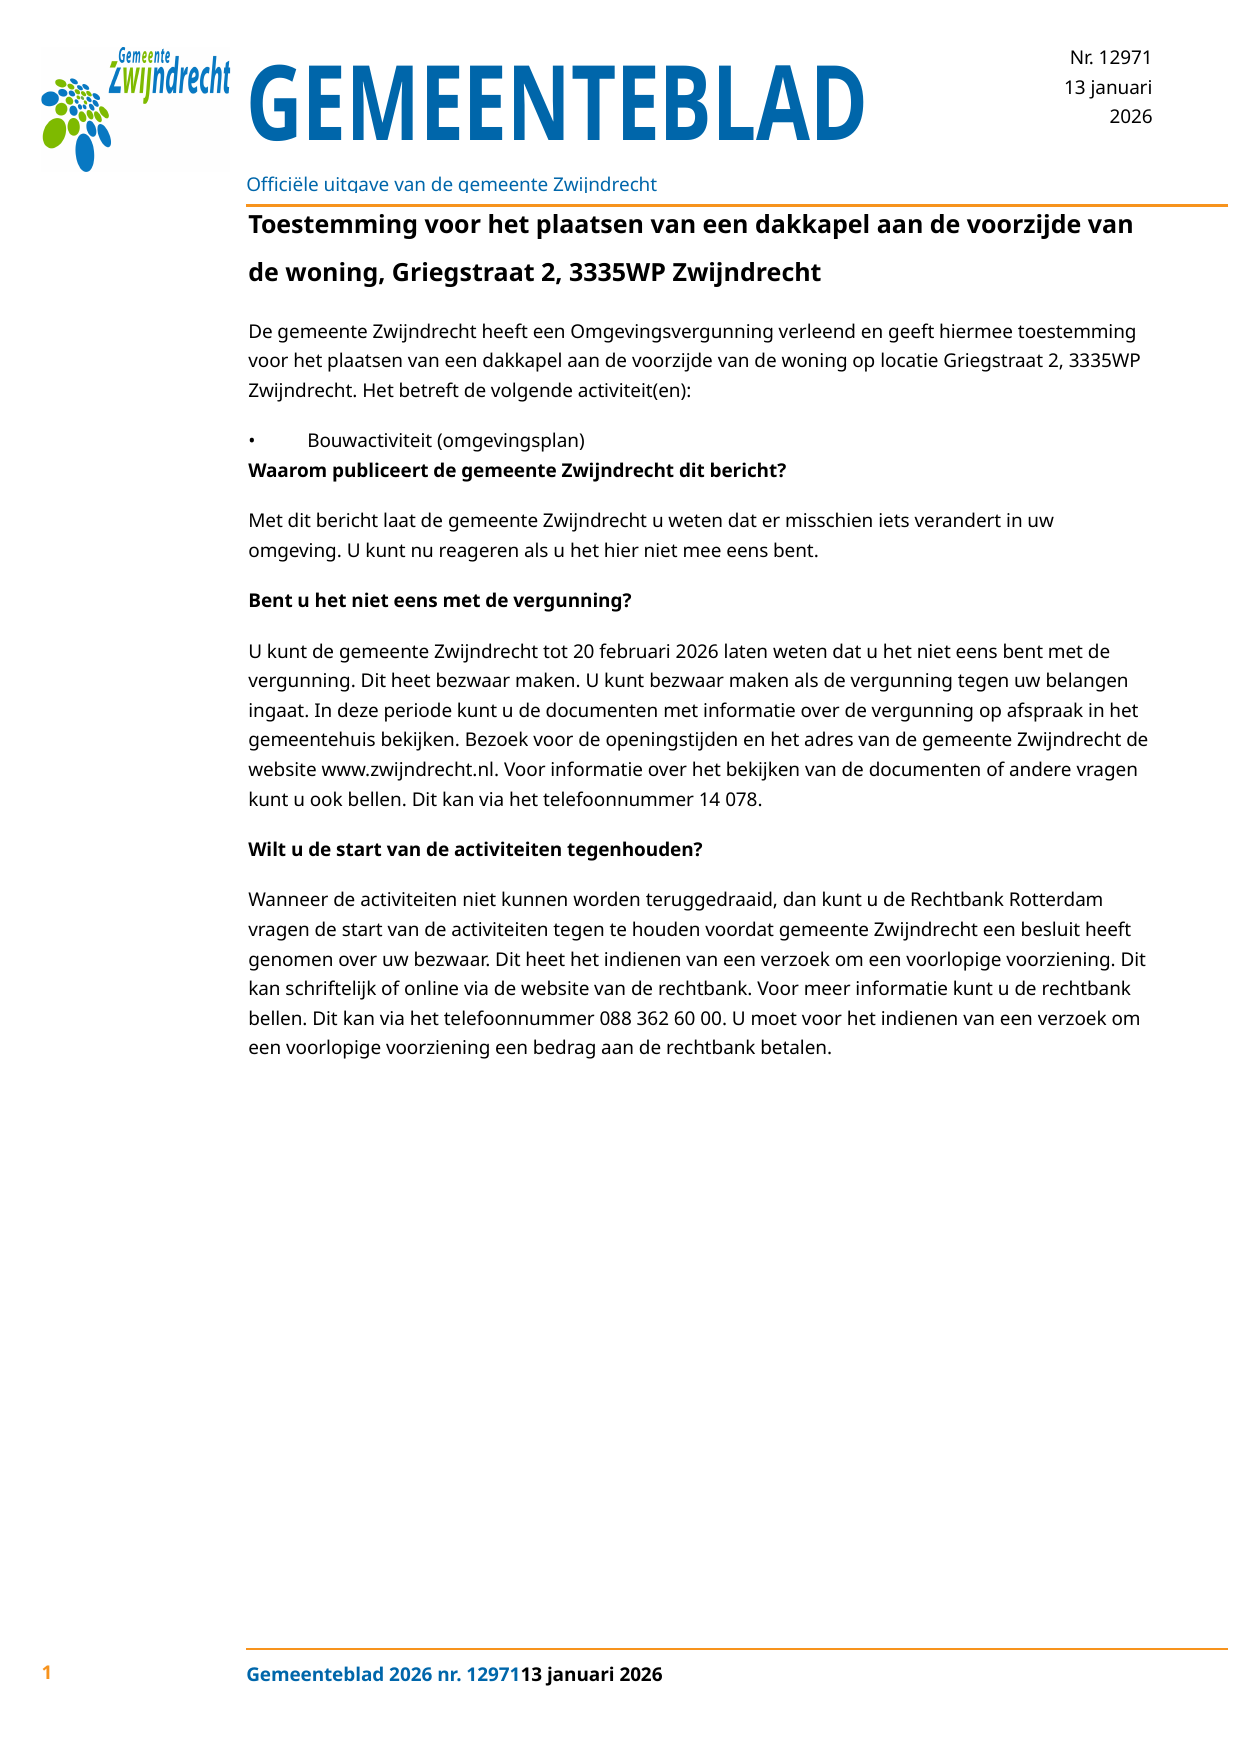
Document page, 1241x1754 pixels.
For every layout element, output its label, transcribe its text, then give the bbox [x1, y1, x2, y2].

text Wanneer de activiteiten niet kunnen worden teruggedraaid, dan kunt u de Rechtbank Rotterdam vragen de start van de activiteiten tegen te houden voordat gemeente Zwijndrecht een besluit heeft genomen over uw bezwaar. Dit heet het indienen van een verzoek om een voorlopige voorziening. Dit kan schriftelijk of online via de website van de rechtbank. Voor meer informatie kunt u de rechtbank bellen. Dit kan via het telefoonnummer 088 362 60 00. U moet voor het indienen van een verzoek om een voorlopige voorziening een bedrag aan de rechtbank betalen. [248, 887, 1152, 1060]
text U kunt de gemeente Zwijndrecht tot 20 februari 2026 laten weten dat u het niet eens bent met de vergunning. Dit heet bezwaar maken. U kunt bezwaar maken als de vergunning tegen uw belangen ingaat. In deze periode kunt u de documenten met informatie over de vergunning op afspraak in het gemeentehuis bekijken. Bezoek voor de openingstijden en het adres van de gemeente Zwijndrecht de website www.zwijndrecht.nl. Voor informatie over het bekijken van de documenten of andere vragen kunt u ook bellen. Dit kan via het telefoonnummer 14 078. [248, 638, 1152, 812]
text Bent u het niet eens met de vergunning? [248, 587, 1152, 613]
text Toestemming voor het plaatsen van een dakkapel aan de voorzijde van de woning, Griegstraat 2, 3335WP Zwijndrecht [248, 207, 1152, 288]
text Met dit bericht laat de gemeente Zwijndrecht u weten dat er misschien iets verandert in uw omgeving. U kunt nu reageren als u het hier niet mee eens bent. [248, 507, 1152, 563]
text Wilt u de start van de activiteiten tegenhouden? [248, 836, 1152, 862]
list Bouwactiviteit (omgevingsplan) [248, 427, 1152, 453]
text De gemeente Zwijndrecht heeft een Omgevingsvergunning verleend en geeft hiermee toestemming voor het plaatsen van een dakkapel aan de voorzijde van de woning op locatie Griegstraat 2, 3335WP Zwijndrecht. Het betreft de volgende activiteit(en): [248, 318, 1152, 403]
text Waarom publiceert de gemeente Zwijndrecht dit bericht? [248, 457, 1152, 483]
picture [41, 47, 231, 172]
